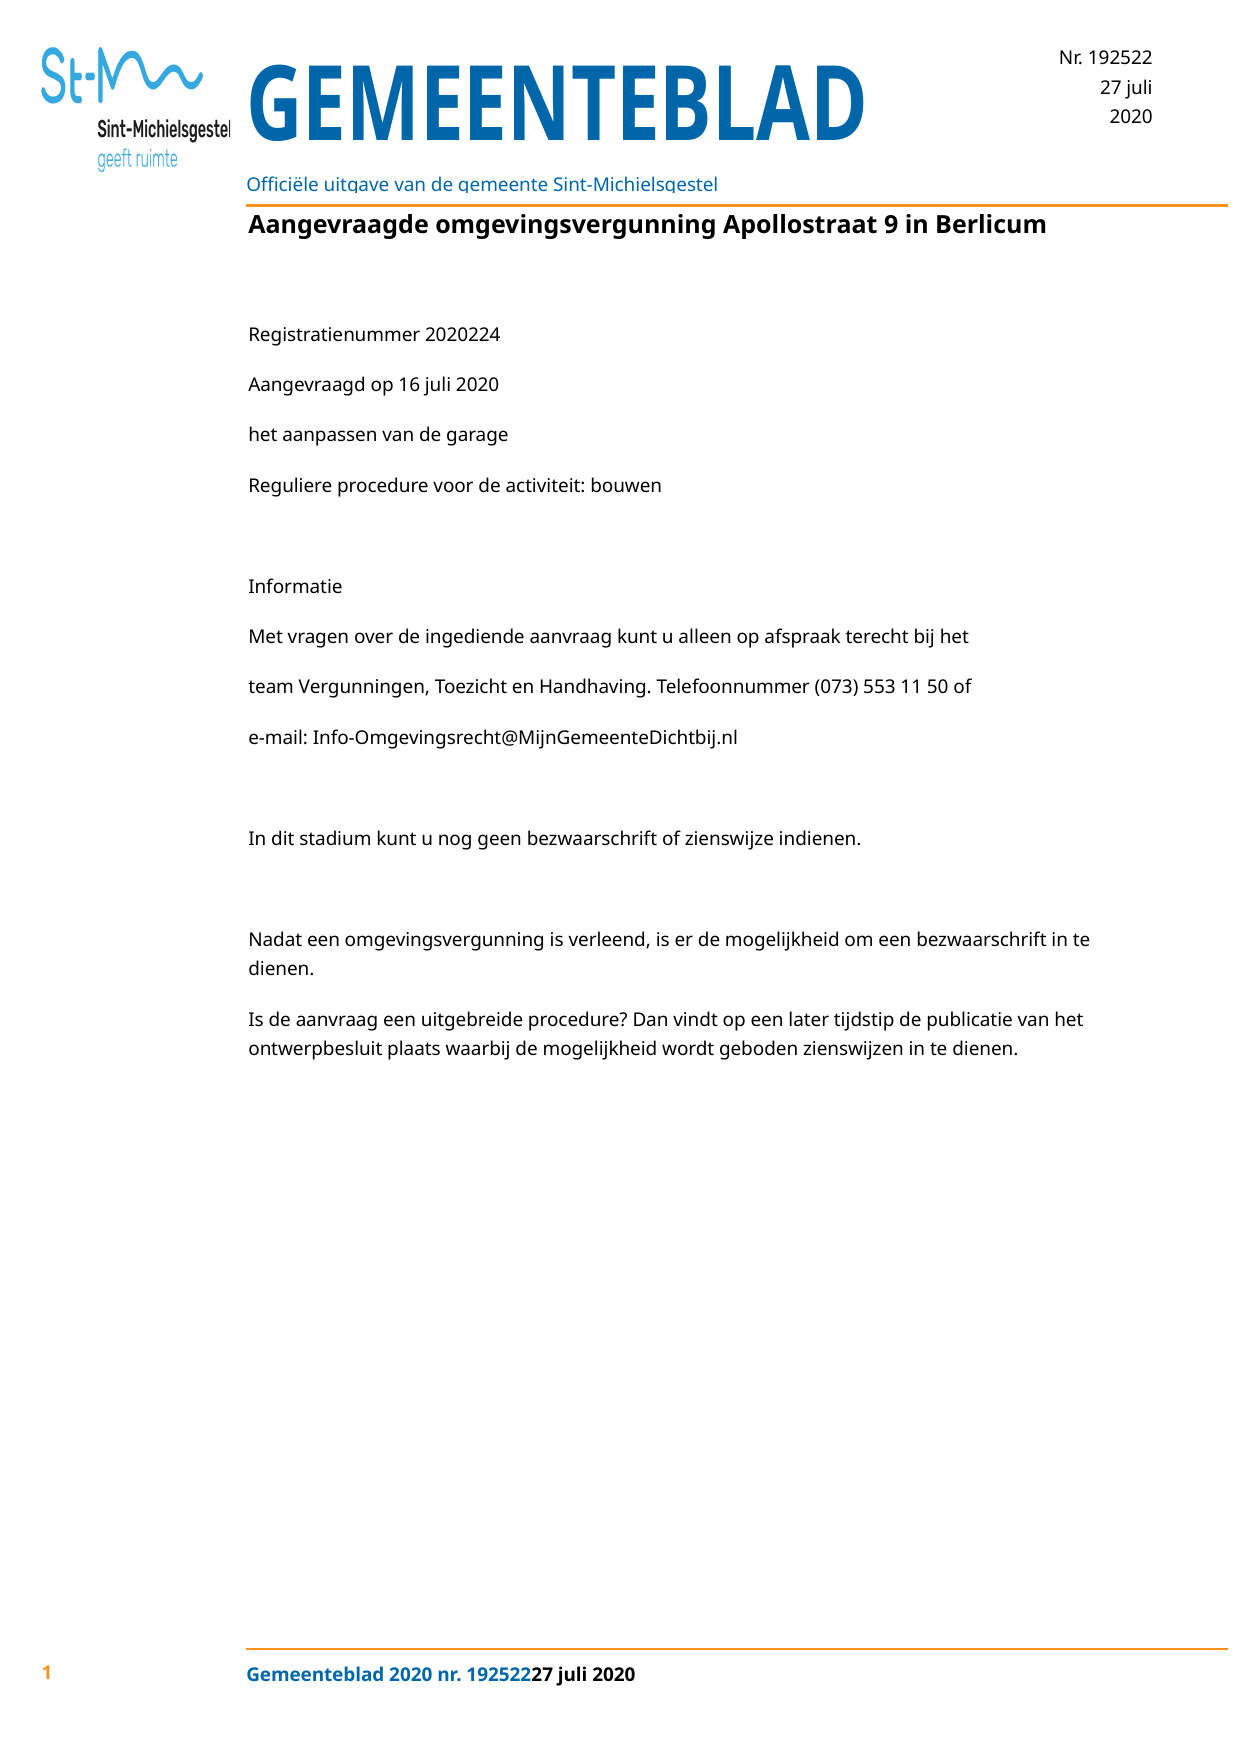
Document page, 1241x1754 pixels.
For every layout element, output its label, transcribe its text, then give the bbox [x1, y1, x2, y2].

text Is de aanvraag een uitgebreide procedure? Dan vindt op een later tijdstip de publicatie van het ontwerpbesluit plaats waarbij de mogelijkheid wordt geboden zienswijzen in te dienen. [248, 1006, 1152, 1061]
text e-mail: Info-Omgevingsrecht@MijnGemeenteDichtbij.nl [248, 724, 1152, 750]
text Registratienummer 2020224 [248, 321, 1152, 346]
text het aanpassen van de garage [248, 422, 1152, 447]
text Reguliere procedure voor de activiteit: bouwen [248, 472, 1152, 498]
picture [41, 47, 231, 172]
text Nadat een omgevingsvergunning is verleend, is er de mogelijkheid om een bezwaarschrift in te dienen. [248, 926, 1152, 981]
text Informatie [248, 573, 1152, 598]
text Aangevraagde omgevingsvergunning Apollostraat 9 in Berlicum [248, 207, 1152, 241]
text In dit stadium kunt u nog geen bezwaarschrift of zienswijze indienen. [248, 825, 1152, 851]
text Aangevraagd op 16 juli 2020 [248, 371, 1152, 397]
text team Vergunningen, Toezicht en Handhaving. Telefoonnummer (073) 553 11 50 of [248, 674, 1152, 699]
text Met vragen over de ingediende aanvraag kunt u alleen op afspraak terecht bij het [248, 623, 1152, 649]
